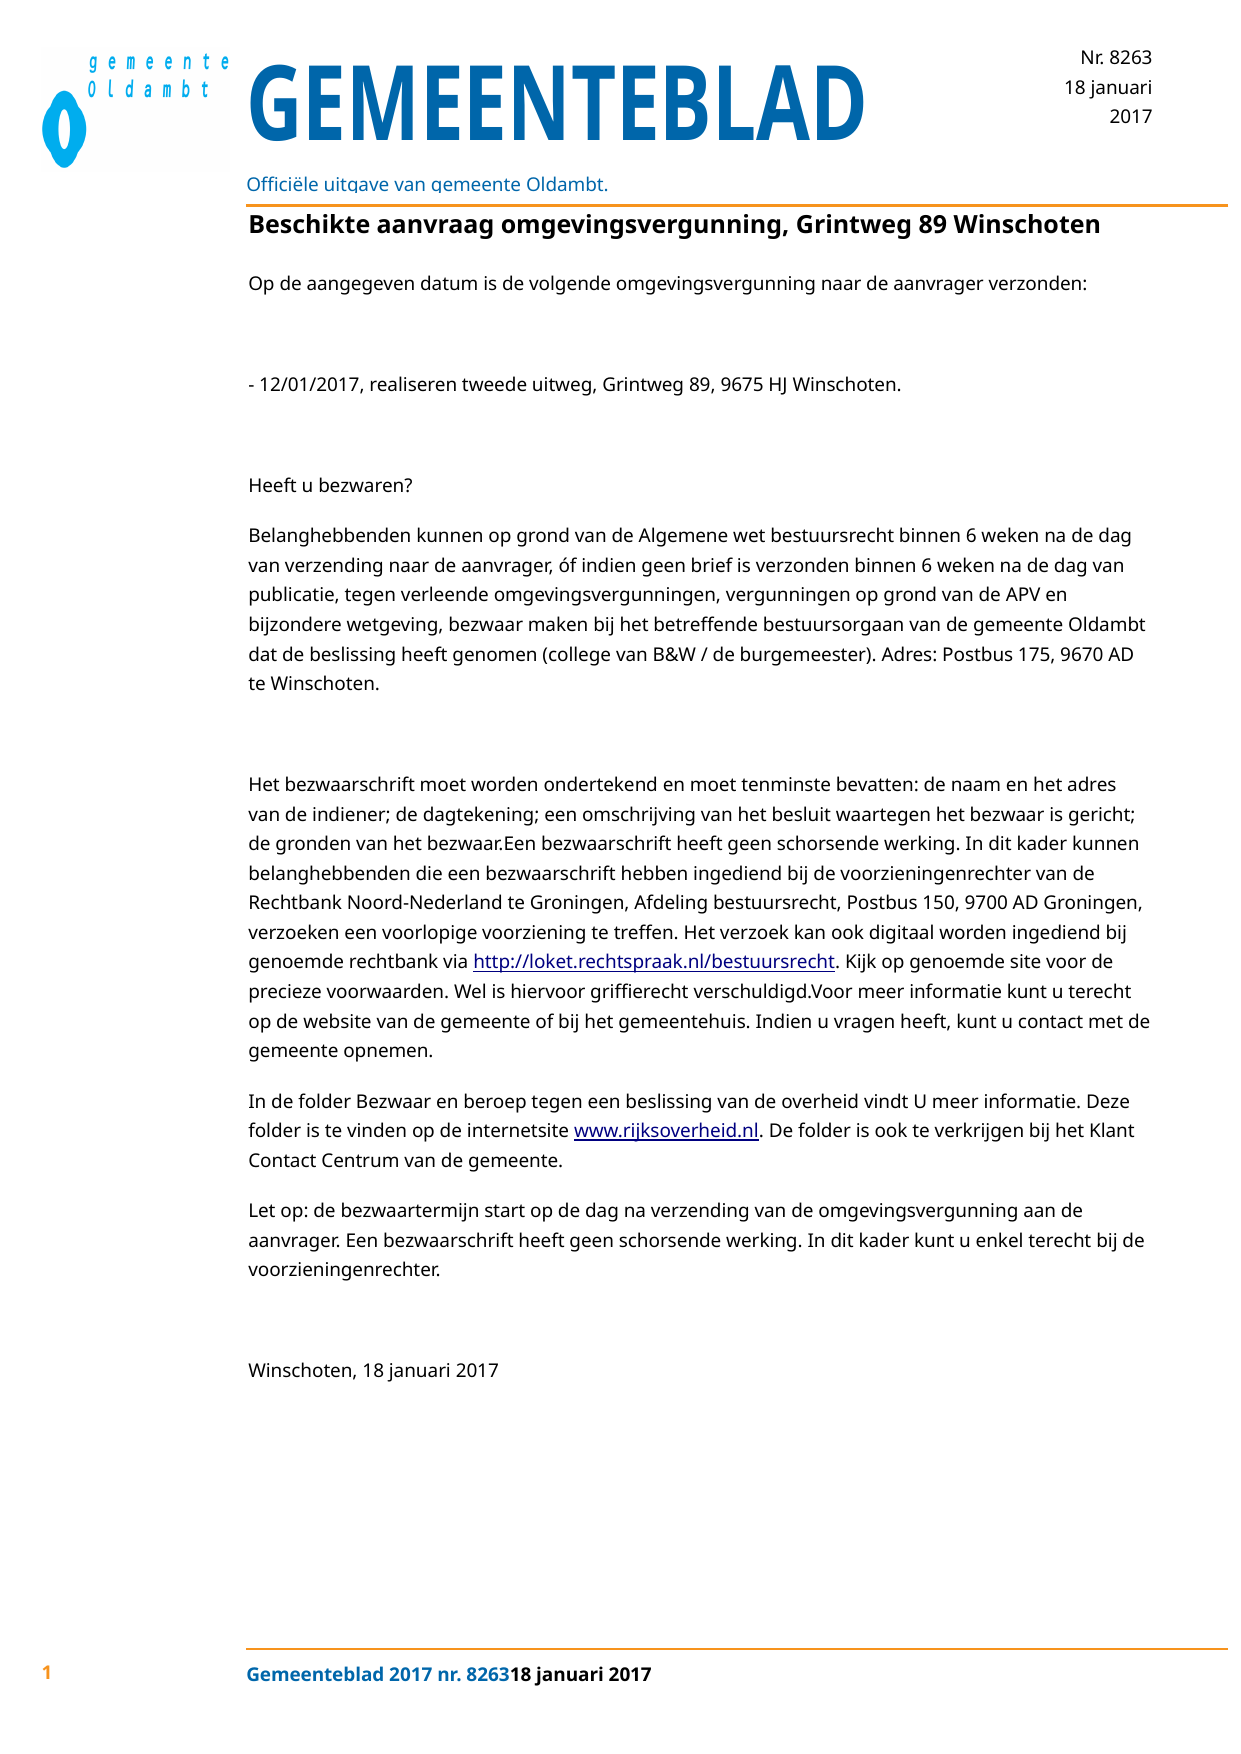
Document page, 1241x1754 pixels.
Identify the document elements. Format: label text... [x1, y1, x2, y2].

text Heeft u bezwaren? [248, 472, 1152, 498]
text Het bezwaarschrift moet worden ondertekend en moet tenminste bevatten: de naam en het adres van de indiener; de dagtekening; een omschrijving van het besluit waartegen het bezwaar is gericht; de gronden van het bezwaar.Een bezwaarschrift heeft geen schorsende werking. In dit kader kunnen belanghebbenden die een bezwaarschrift hebben ingediend bij de voorzieningenrechter van de Rechtbank Noord-Nederland te Groningen, Afdeling bestuursrecht, Postbus 150, 9700 AD Groningen, verzoeken een voorlopige voorziening te treffen. Het verzoek kan ook digitaal worden ingediend bij genoemde rechtbank via http://loket.rechtspraak.nl/bestuursrecht. Kijk op genoemde site voor de precieze voorwaarden. Wel is hiervoor griffierecht verschuldigd.Voor meer informatie kunt u terecht op de website van de gemeente of bij het gemeentehuis. Indien u vragen heeft, kunt u contact met de gemeente opnemen. [248, 771, 1152, 1063]
picture [41, 47, 231, 172]
text Belanghebbenden kunnen op grond van de Algemene wet bestuursrecht binnen 6 weken na de dag van verzending naar de aanvrager, óf indien geen brief is verzonden binnen 6 weken na de dag van publicatie, tegen verleende omgevingsvergunningen, vergunningen op grond van de APV en bijzondere wetgeving, bezwaar maken bij het betreffende bestuursorgaan van de gemeente Oldambt dat de beslissing heeft genomen (college van B&W / de burgemeester). Adres: Postbus 175, 9670 AD te Winschoten. [248, 522, 1152, 696]
text Op de aangegeven datum is de volgende omgevingsvergunning naar de aanvrager verzonden: [248, 270, 1152, 296]
text - 12/01/2017, realiseren tweede uitweg, Grintweg 89, 9675 HJ Winschoten. [248, 371, 1152, 397]
text Beschikte aanvraag omgevingsvergunning, Grintweg 89 Winschoten [248, 207, 1152, 241]
text Let op: de bezwaartermijn start op de dag na verzending van de omgevingsvergunning aan de aanvrager. Een bezwaarschrift heeft geen schorsende werking. In dit kader kunt u enkel terecht bij de voorzieningenrechter. [248, 1197, 1152, 1282]
text Winschoten, 18 januari 2017 [248, 1357, 1152, 1383]
text In de folder Bezwaar en beroep tegen een beslissing van de overheid vindt U meer informatie. Deze folder is te vinden op de internetsite www.rijksoverheid.nl. De folder is ook te verkrijgen bij het Klant Contact Centrum van de gemeente. [248, 1088, 1152, 1173]
